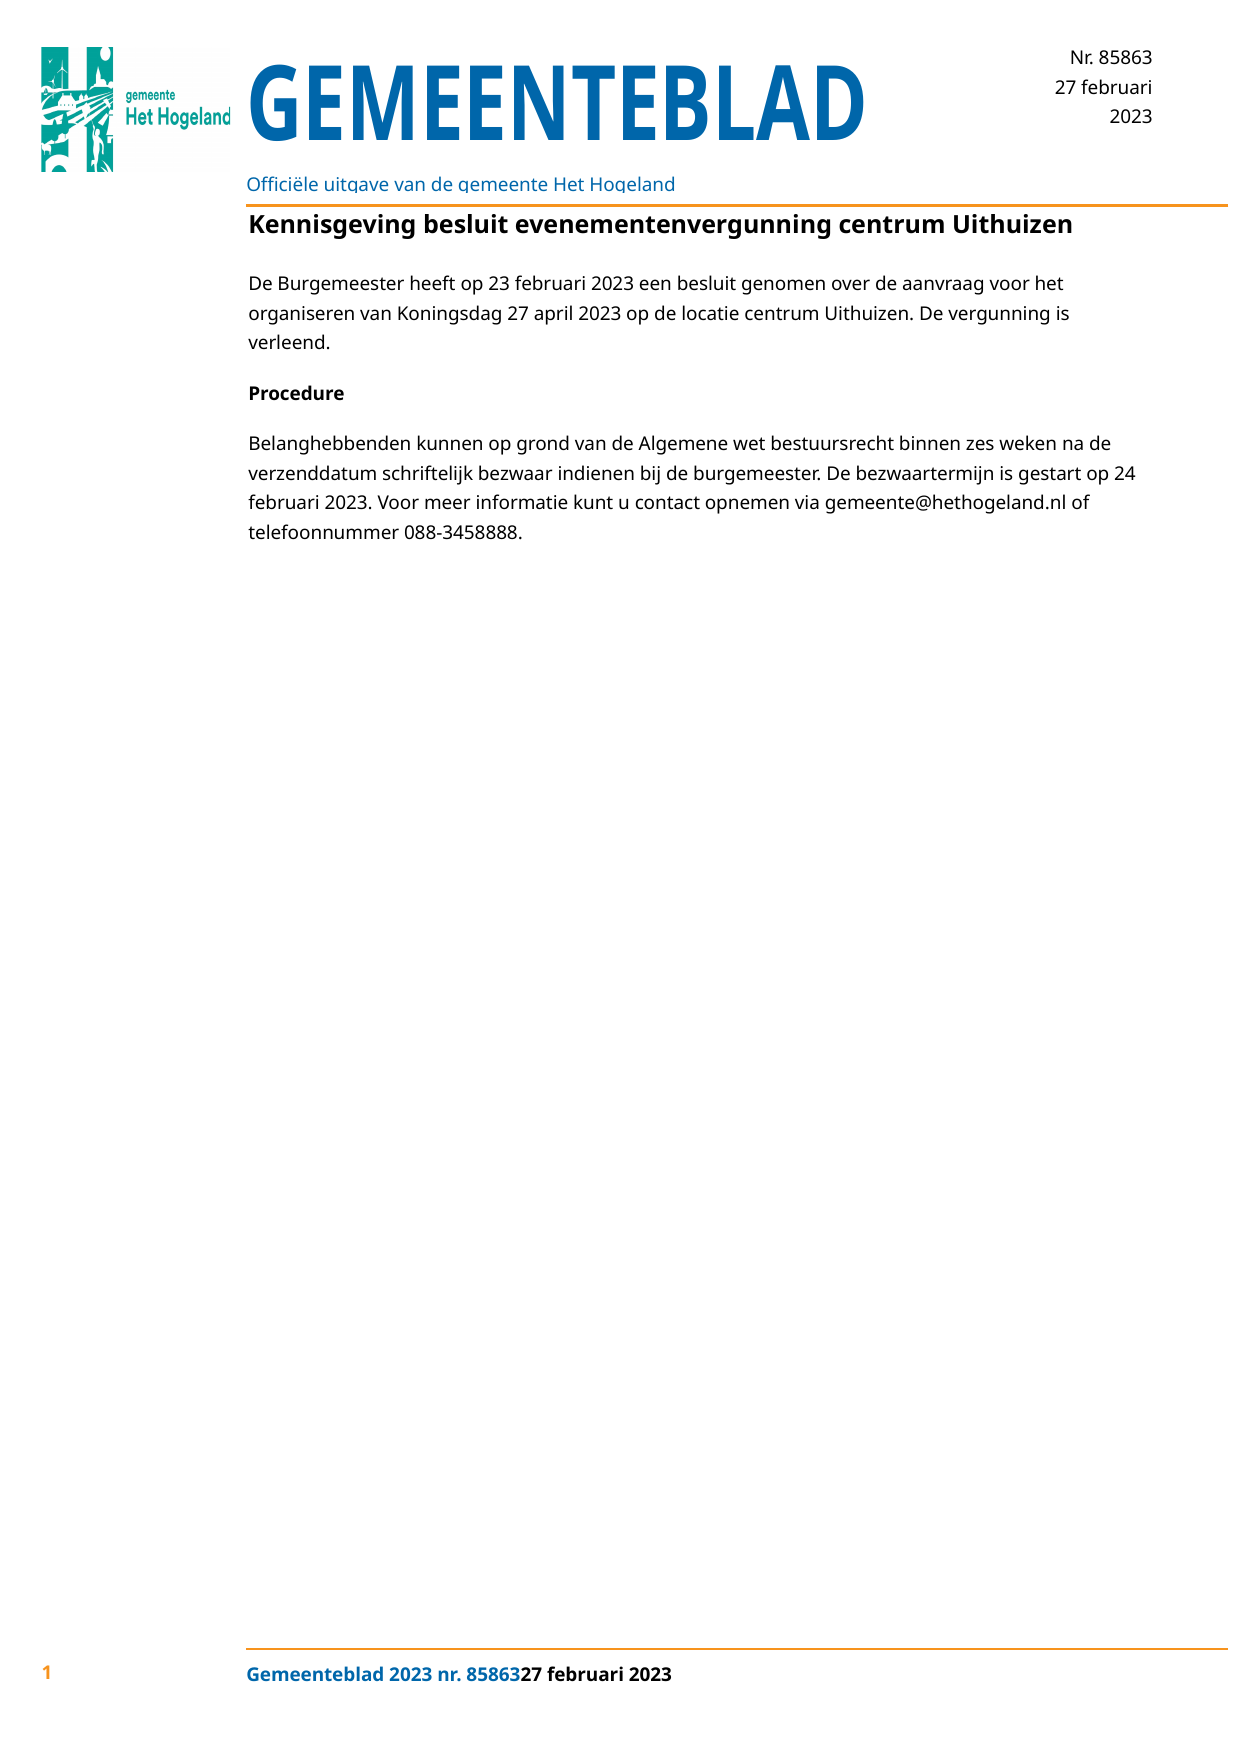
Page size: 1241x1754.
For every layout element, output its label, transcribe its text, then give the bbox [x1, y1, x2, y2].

text Kennisgeving besluit evenementenvergunning centrum Uithuizen [248, 207, 1152, 241]
picture [41, 47, 231, 172]
text Belanghebbenden kunnen op grond van de Algemene wet bestuursrecht binnen zes weken na de verzenddatum schriftelijk bezwaar indienen bij de burgemeester. De bezwaartermijn is gestart op 24 februari 2023. Voor meer informatie kunt u contact opnemen via gemeente@hethogeland.nl of telefoonnummer 088-3458888. [248, 430, 1152, 545]
text De Burgemeester heeft op 23 februari 2023 een besluit genomen over de aanvraag voor het organiseren van Koningsdag 27 april 2023 op de locatie centrum Uithuizen. De vergunning is verleend. [248, 270, 1152, 355]
text Procedure [248, 380, 1152, 406]
